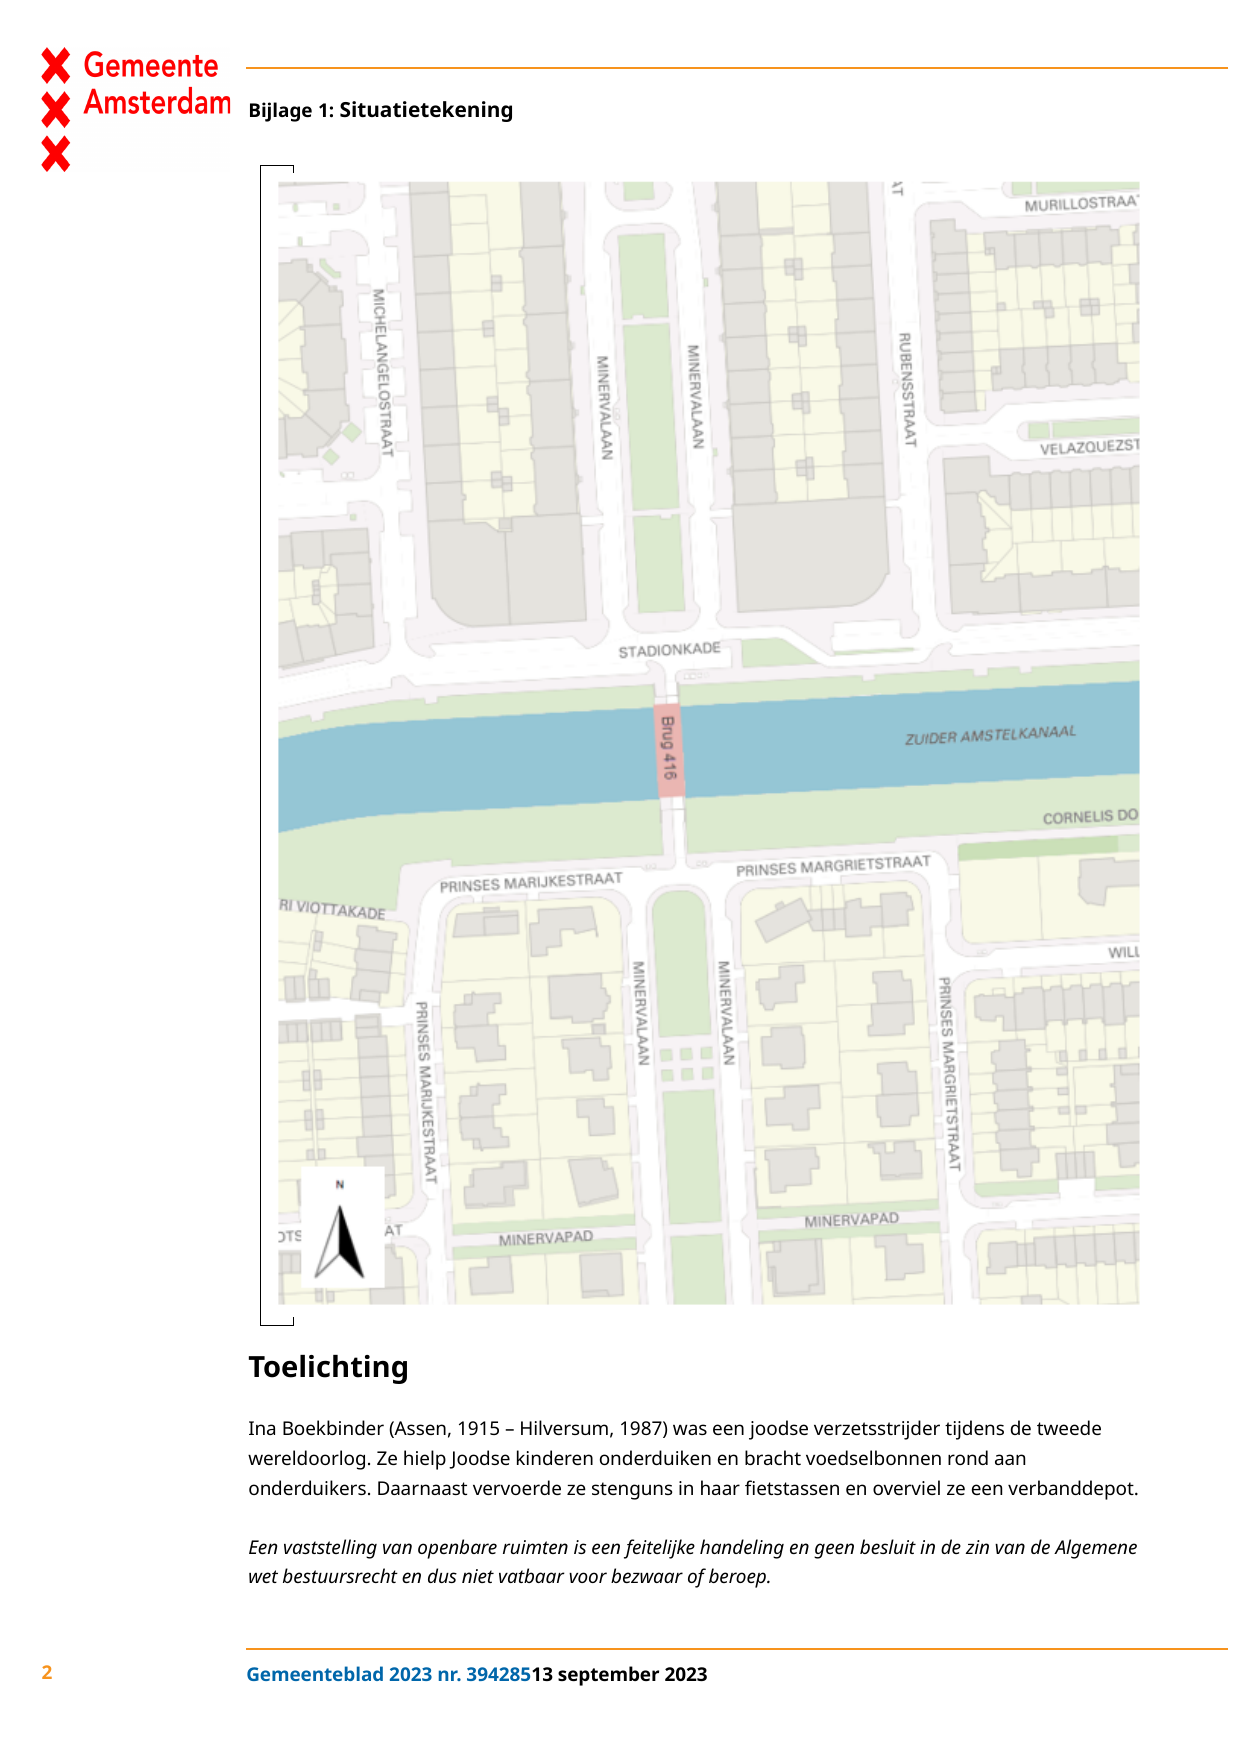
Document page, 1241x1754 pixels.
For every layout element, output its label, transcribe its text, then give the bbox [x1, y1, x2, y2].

text Bijlage 1: Situatietekening [248, 95, 1152, 123]
picture [41, 47, 231, 172]
text Een vaststelling van openbare ruimten is een feitelijke handeling en geen besluit in de zin van de Algemene wet bestuursrecht en dus niet vatbaar voor bezwaar of beroep. [248, 1534, 1152, 1589]
text Toelichting [248, 1347, 1152, 1386]
picture [268, 173, 1154, 1317]
text Ina Boekbinder (Assen, 1915 – Hilversum, 1987) was een joodse verzetsstrijder tijdens de tweede wereldoorlog. Ze hielp Joodse kinderen onderduiken en bracht voedselbonnen rond aan onderduikers. Daarnaast vervoerde ze stenguns in haar fietstassen en overviel ze een verbanddepot. [248, 1416, 1152, 1501]
